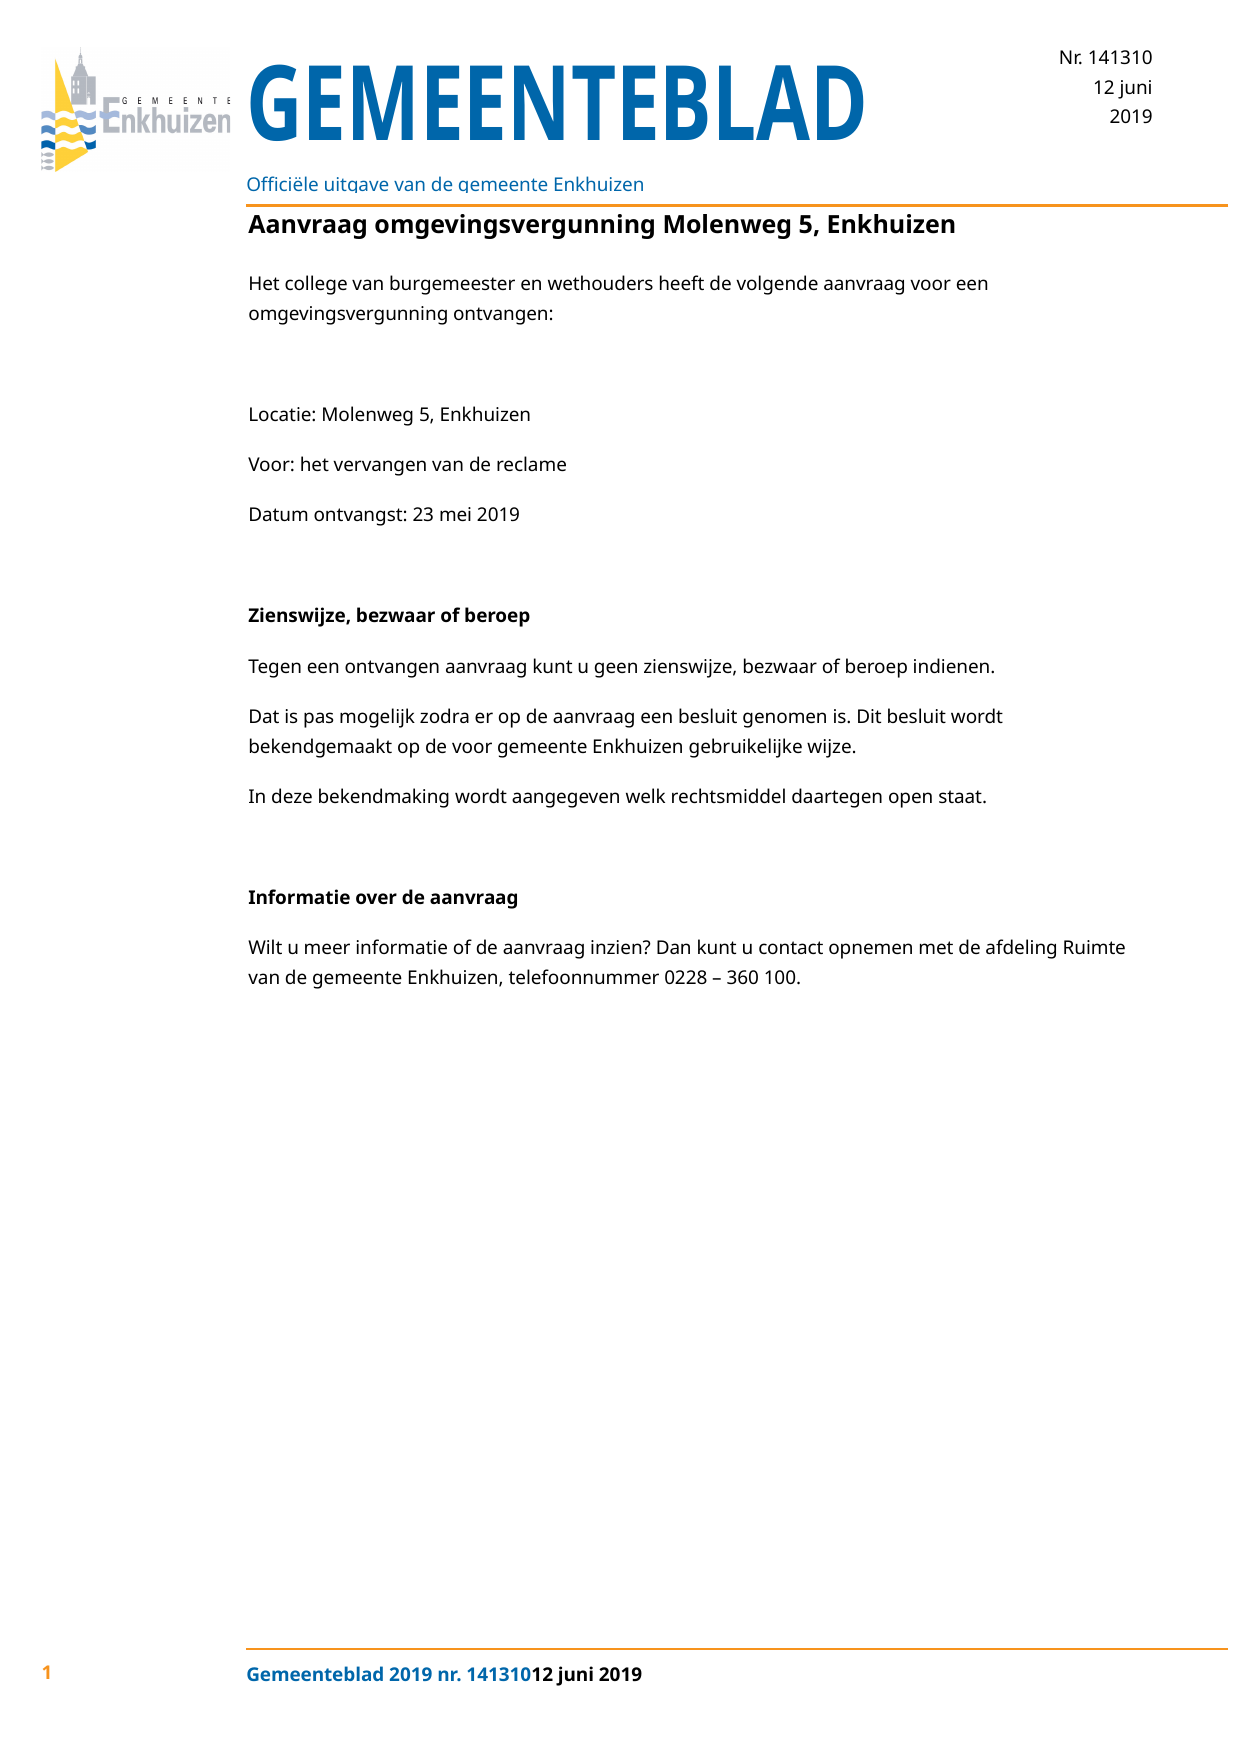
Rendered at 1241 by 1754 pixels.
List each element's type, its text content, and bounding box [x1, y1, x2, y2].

text Datum ontvangst: 23 mei 2019 [248, 502, 1152, 527]
text In deze bekendmaking wordt aangegeven welk rechtsmiddel daartegen open staat. [248, 783, 1152, 809]
text Wilt u meer informatie of de aanvraag inzien? Dan kunt u contact opnemen met de afdeling Ruimte van de gemeente Enkhuizen, telefoonnummer 0228 – 360 100. [248, 934, 1152, 990]
text Locatie: Molenweg 5, Enkhuizen [248, 401, 1152, 426]
picture [41, 47, 231, 172]
text Zienswijze, bezwaar of beroep [248, 602, 1152, 628]
text Aanvraag omgevingsvergunning Molenweg 5, Enkhuizen [248, 207, 1152, 241]
text Informatie over de aanvraag [248, 884, 1152, 910]
text Voor: het vervangen van de reclame [248, 451, 1152, 477]
text Tegen een ontvangen aanvraag kunt u geen zienswijze, bezwaar of beroep indienen. [248, 653, 1152, 678]
text Dat is pas mogelijk zodra er op de aanvraag een besluit genomen is. Dit besluit wordt bekendgemaakt op de voor gemeente Enkhuizen gebruikelijke wijze. [248, 703, 1152, 758]
text Het college van burgemeester en wethouders heeft de volgende aanvraag voor een omgevingsvergunning ontvangen: [248, 270, 1152, 326]
